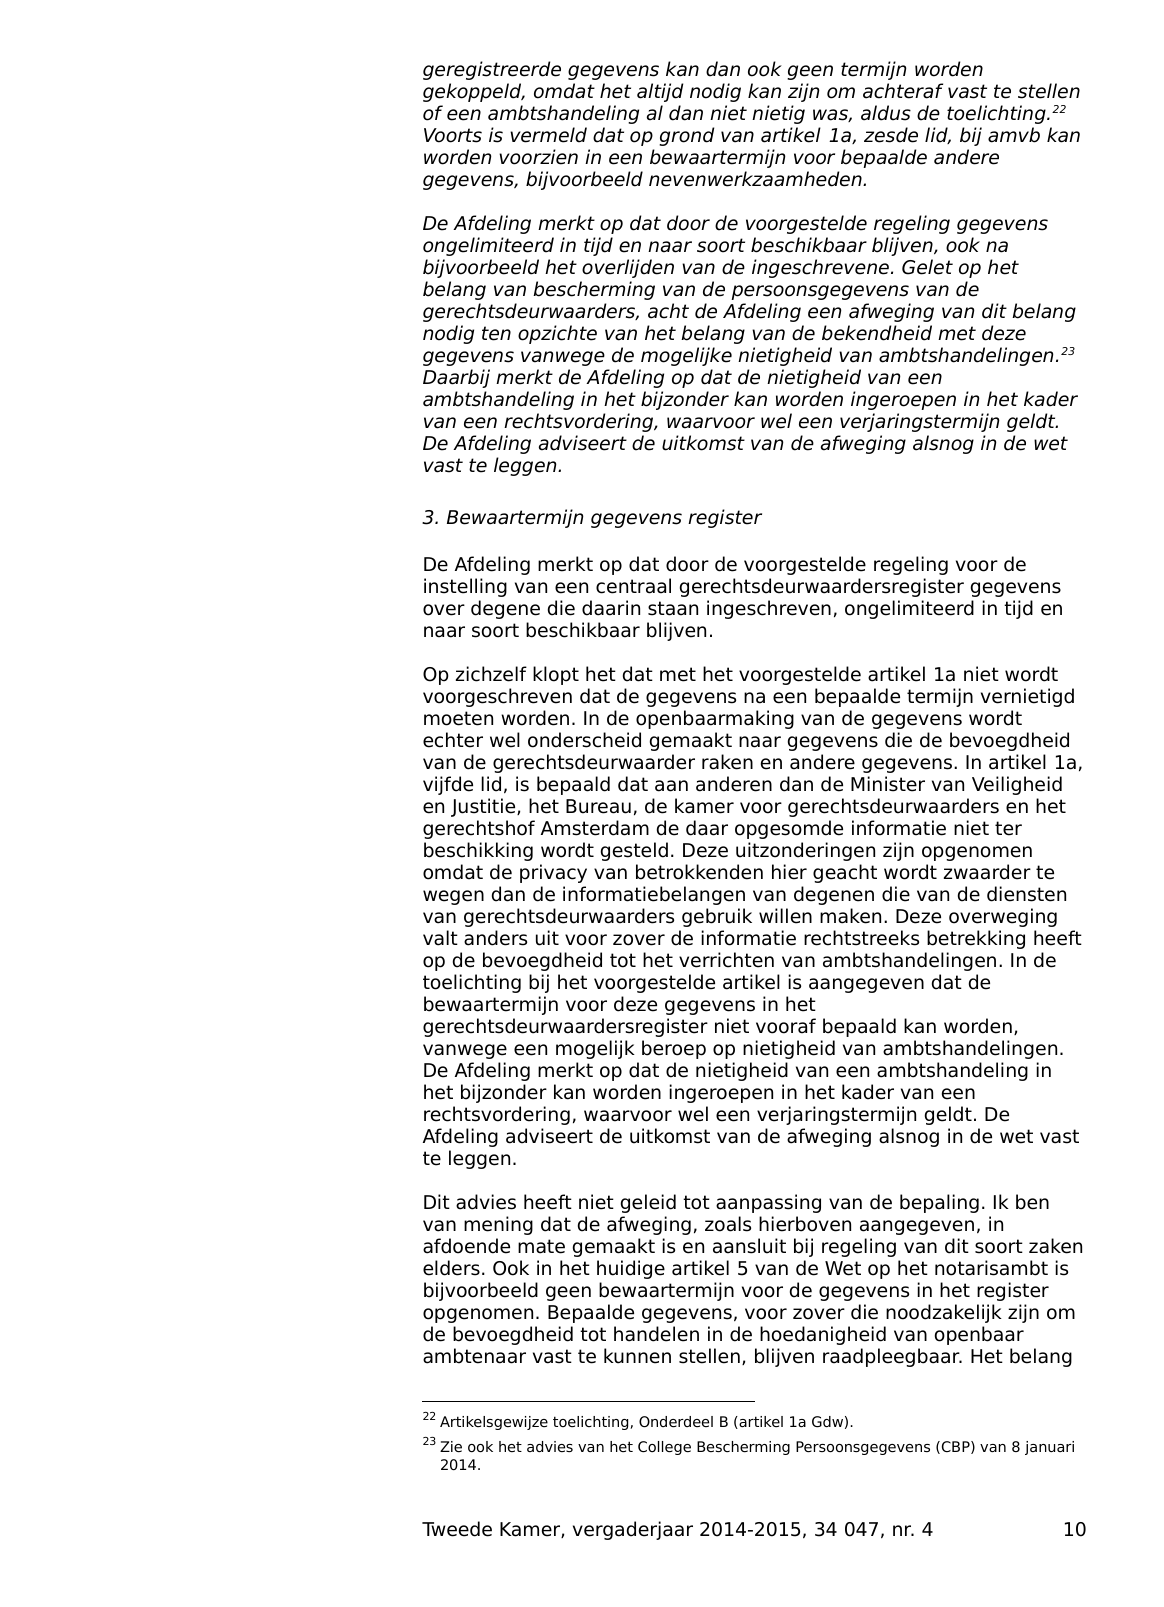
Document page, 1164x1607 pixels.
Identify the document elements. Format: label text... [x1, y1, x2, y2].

text Artikelsgewijze toelichting, Onderdeel B (artikel 1a Gdw). [422, 1410, 1087, 1432]
text Zie ook het advies van het College Bescherming Persoonsgegevens (CBP) van 8 januari 2014. [422, 1435, 1087, 1474]
text De Afdeling merkt op dat door de voorgestelde regeling voor de instelling van een centraal gerechtsdeurwaardersregister gegevens over degene die daarin staan ingeschreven, ongelimiteerd in tijd en naar soort beschikbaar blijven. [422, 554, 1087, 642]
text geregistreerde gegevens kan dan ook geen termijn worden gekoppeld, omdat het altijd nodig kan zijn om achteraf vast te stellen of een ambtshandeling al dan niet nietig was, aldus de toelichting. Voorts is vermeld dat op grond van artikel 1a, zesde lid, bij amvb kan worden voorzien in een bewaartermijn voor bepaalde andere gegevens, bijvoorbeeld nevenwerkzaamheden. [422, 59, 1087, 191]
text Op zichzelf klopt het dat met het voorgestelde artikel 1a niet wordt voorgeschreven dat de gegevens na een bepaalde termijn vernietigd moeten worden. In de openbaarmaking van de gegevens wordt echter wel onderscheid gemaakt naar gegevens die de bevoegdheid van de gerechtsdeurwaarder raken en andere gegevens. In artikel 1a, vijfde lid, is bepaald dat aan anderen dan de Minister van Veiligheid en Justitie, het Bureau, de kamer voor gerechtsdeurwaarders en het gerechtshof Amsterdam de daar opgesomde informatie niet ter beschikking wordt gesteld. Deze uitzonderingen zijn opgenomen omdat de privacy van betrokkenden hier geacht wordt zwaarder te wegen dan de informatiebelangen van degenen die van de diensten van gerechtsdeurwaarders gebruik willen maken. Deze overweging valt anders uit voor zover de informatie rechtstreeks betrekking heeft op de bevoegdheid tot het verrichten van ambtshandelingen. In de toelichting bij het voorgestelde artikel is aangegeven dat de bewaartermijn voor deze gegevens in het gerechtsdeurwaardersregister niet vooraf bepaald kan worden, vanwege een mogelijk beroep op nietigheid van ambtshandelingen. De Afdeling merkt op dat de nietigheid van een ambtshandeling in het bijzonder kan worden ingeroepen in het kader van een rechtsvordering, waarvoor wel een verjaringstermijn geldt. De Afdeling adviseert de uitkomst van de afweging alsnog in de wet vast te leggen. [422, 664, 1087, 1169]
text Dit advies heeft niet geleid tot aanpassing van de bepaling. Ik ben van mening dat de afweging, zoals hierboven aangegeven, in afdoende mate gemaakt is en aansluit bij regeling van dit soort zaken elders. Ook in het huidige artikel 5 van de Wet op het notarisambt is bijvoorbeeld geen bewaartermijn voor de gegevens in het register opgenomen. Bepaalde gegevens, voor zover die noodzakelijk zijn om de bevoegdheid tot handelen in de hoedanigheid van openbaar ambtenaar vast te kunnen stellen, blijven raadpleegbaar. Het belang [422, 1192, 1087, 1367]
subtitle 3. Bewaartermijn gegevens register [422, 507, 1087, 529]
text De Afdeling merkt op dat door de voorgestelde regeling gegevens ongelimiteerd in tijd en naar soort beschikbaar blijven, ook na bijvoorbeeld het overlijden van de ingeschrevene. Gelet op het belang van bescherming van de persoonsgegevens van de gerechtsdeurwaarders, acht de Afdeling een afweging van dit belang nodig ten opzichte van het belang van de bekendheid met deze gegevens vanwege de mogelijke nietigheid van ambtshandelingen. Daarbij merkt de Afdeling op dat de nietigheid van een ambtshandeling in het bijzonder kan worden ingeroepen in het kader van een rechtsvordering, waarvoor wel een verjaringstermijn geldt. De Afdeling adviseert de uitkomst van de afweging alsnog in de wet vast te leggen. [422, 213, 1087, 477]
